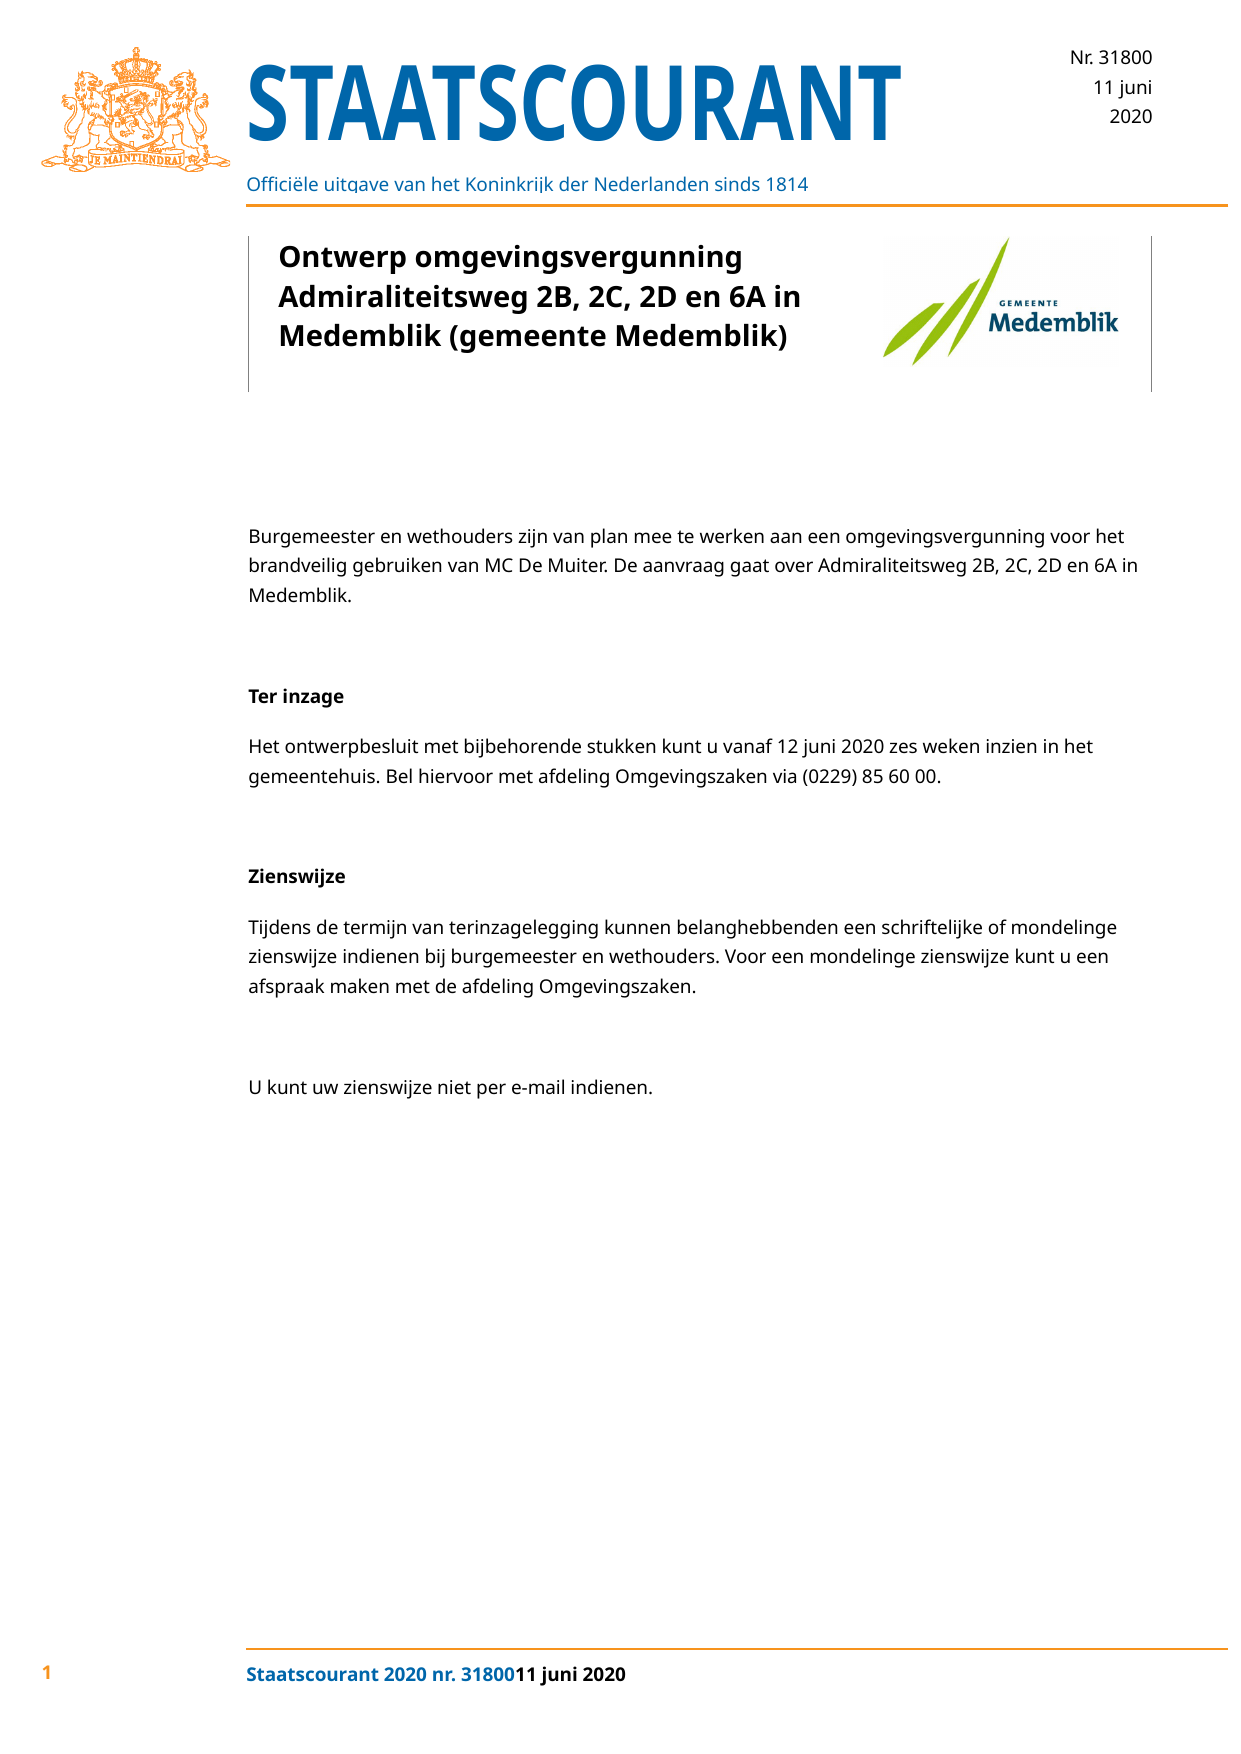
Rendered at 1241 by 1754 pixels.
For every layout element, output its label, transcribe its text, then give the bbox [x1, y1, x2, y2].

text Tijdens de termijn van terinzagelegging kunnen belanghebbenden een schriftelijke of mondelinge zienswijze indienen bij burgemeester en wethouders. Voor een mondelinge zienswijze kunt u een afspraak maken met de afdeling Omgevingszaken. [248, 914, 1152, 999]
text Het ontwerpbesluit met bijbehorende stukken kunt u vanaf 12 juni 2020 zes weken inzien in het gemeentehuis. Bel hiervoor met afdeling Omgevingszaken via (0229) 85 60 00. [248, 733, 1152, 788]
picture [882, 236, 1119, 367]
text Ter inzage [248, 683, 1152, 708]
picture [41, 47, 231, 172]
table_header [850, 236, 1151, 392]
text Zienswijze [248, 864, 1152, 889]
text U kunt uw zienswijze niet per e-mail indienen. [248, 1074, 1152, 1100]
text Burgemeester en wethouders zijn van plan mee te werken aan een omgevingsvergunning voor het brandveilig gebruiken van MC De Muiter. De aanvraag gaat over Admiraliteitsweg 2B, 2C, 2D en 6A in Medemblik. [248, 523, 1152, 608]
table_header Ontwerp omgevingsvergunning Admiraliteitsweg 2B, 2C, 2D en 6A in Medemblik (gemeente Medemblik) [249, 236, 850, 392]
